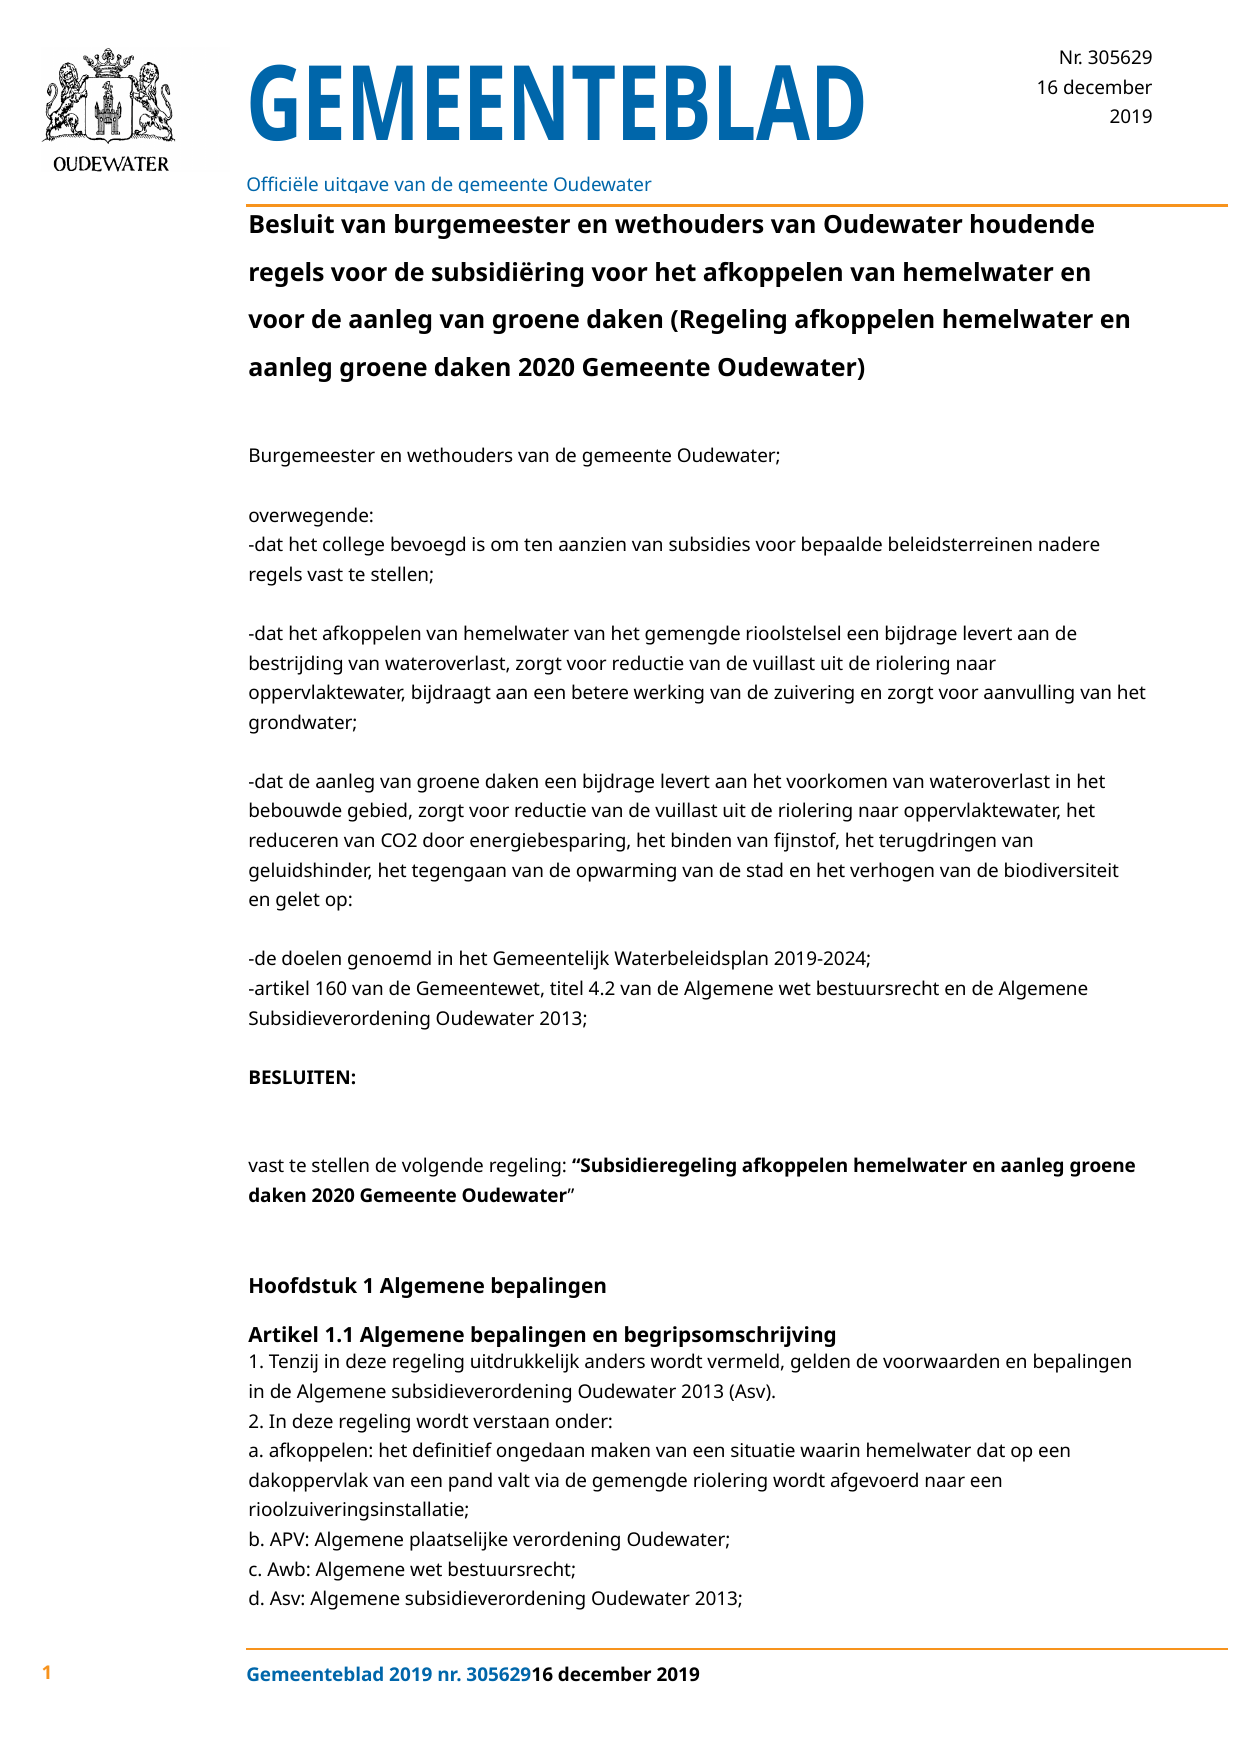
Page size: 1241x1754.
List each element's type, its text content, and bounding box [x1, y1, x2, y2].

text Burgemeester en wethouders van de gemeente Oudewater; [248, 443, 1152, 468]
text -dat de aanleg van groene daken een bijdrage levert aan het voorkomen van wateroverlast in het bebouwde gebied, zorgt voor reductie van de vuillast uit de riolering naar oppervlaktewater, het reduceren van CO2 door energiebesparing, het binden van fijnstof, het terugdringen van geluidshinder, het tegengaan van de opwarming van de stad en het verhogen van de biodiversiteit [248, 768, 1152, 883]
text BESLUITEN: [248, 1064, 1152, 1090]
text -dat het afkoppelen van hemelwater van het gemengde rioolstelsel een bijdrage levert aan de bestrijding van wateroverlast, zorgt voor reductie van de vuillast uit de riolering naar oppervlaktewater, bijdraagt aan een betere werking van de zuivering en zorgt voor aanvulling van het grondwater; [248, 620, 1152, 735]
text vast te stellen de volgende regeling: “Subsidieregeling afkoppelen hemelwater en aanleg groene daken 2020 Gemeente Oudewater” [248, 1153, 1152, 1208]
text 2. In deze regeling wordt verstaan onder: [248, 1408, 1152, 1434]
text Besluit van burgemeester en wethouders van Oudewater houdende regels voor de subsidiëring voor het afkoppelen van hemelwater en voor de aanleg van groene daken (Regeling afkoppelen hemelwater en aanleg groene daken 2020 Gemeente Oudewater) [248, 207, 1152, 384]
text en gelet op: [248, 886, 1152, 912]
text Hoofdstuk 1 Algemene bepalingen [248, 1271, 1152, 1299]
text a. afkoppelen: het definitief ongedaan maken van een situatie waarin hemelwater dat op een dakoppervlak van een pand valt via de gemengde riolering wordt afgevoerd naar een rioolzuiveringsinstallatie; [248, 1437, 1152, 1522]
text -artikel 160 van de Gemeentewet, titel 4.2 van de Algemene wet bestuursrecht en de Algemene Subsidieverordening Oudewater 2013; [248, 975, 1152, 1031]
text -dat het college bevoegd is om ten aanzien van subsidies voor bepaalde beleidsterreinen nadere regels vast te stellen; [248, 531, 1152, 587]
text 1. Tenzij in deze regeling uitdrukkelijk anders wordt vermeld, gelden de voorwaarden en bepalingen in de Algemene subsidieverordening Oudewater 2013 (Asv). [248, 1349, 1152, 1404]
text overwegende: [248, 502, 1152, 528]
text d. Asv: Algemene subsidieverordening Oudewater 2013; [248, 1585, 1152, 1611]
picture [41, 47, 231, 172]
text Artikel 1.1 Algemene bepalingen en begripsomschrijving [248, 1320, 1152, 1349]
text b. APV: Algemene plaatselijke verordening Oudewater; [248, 1526, 1152, 1552]
text -de doelen genoemd in het Gemeentelijk Waterbeleidsplan 2019-2024; [248, 946, 1152, 971]
text c. Awb: Algemene wet bestuursrecht; [248, 1556, 1152, 1582]
